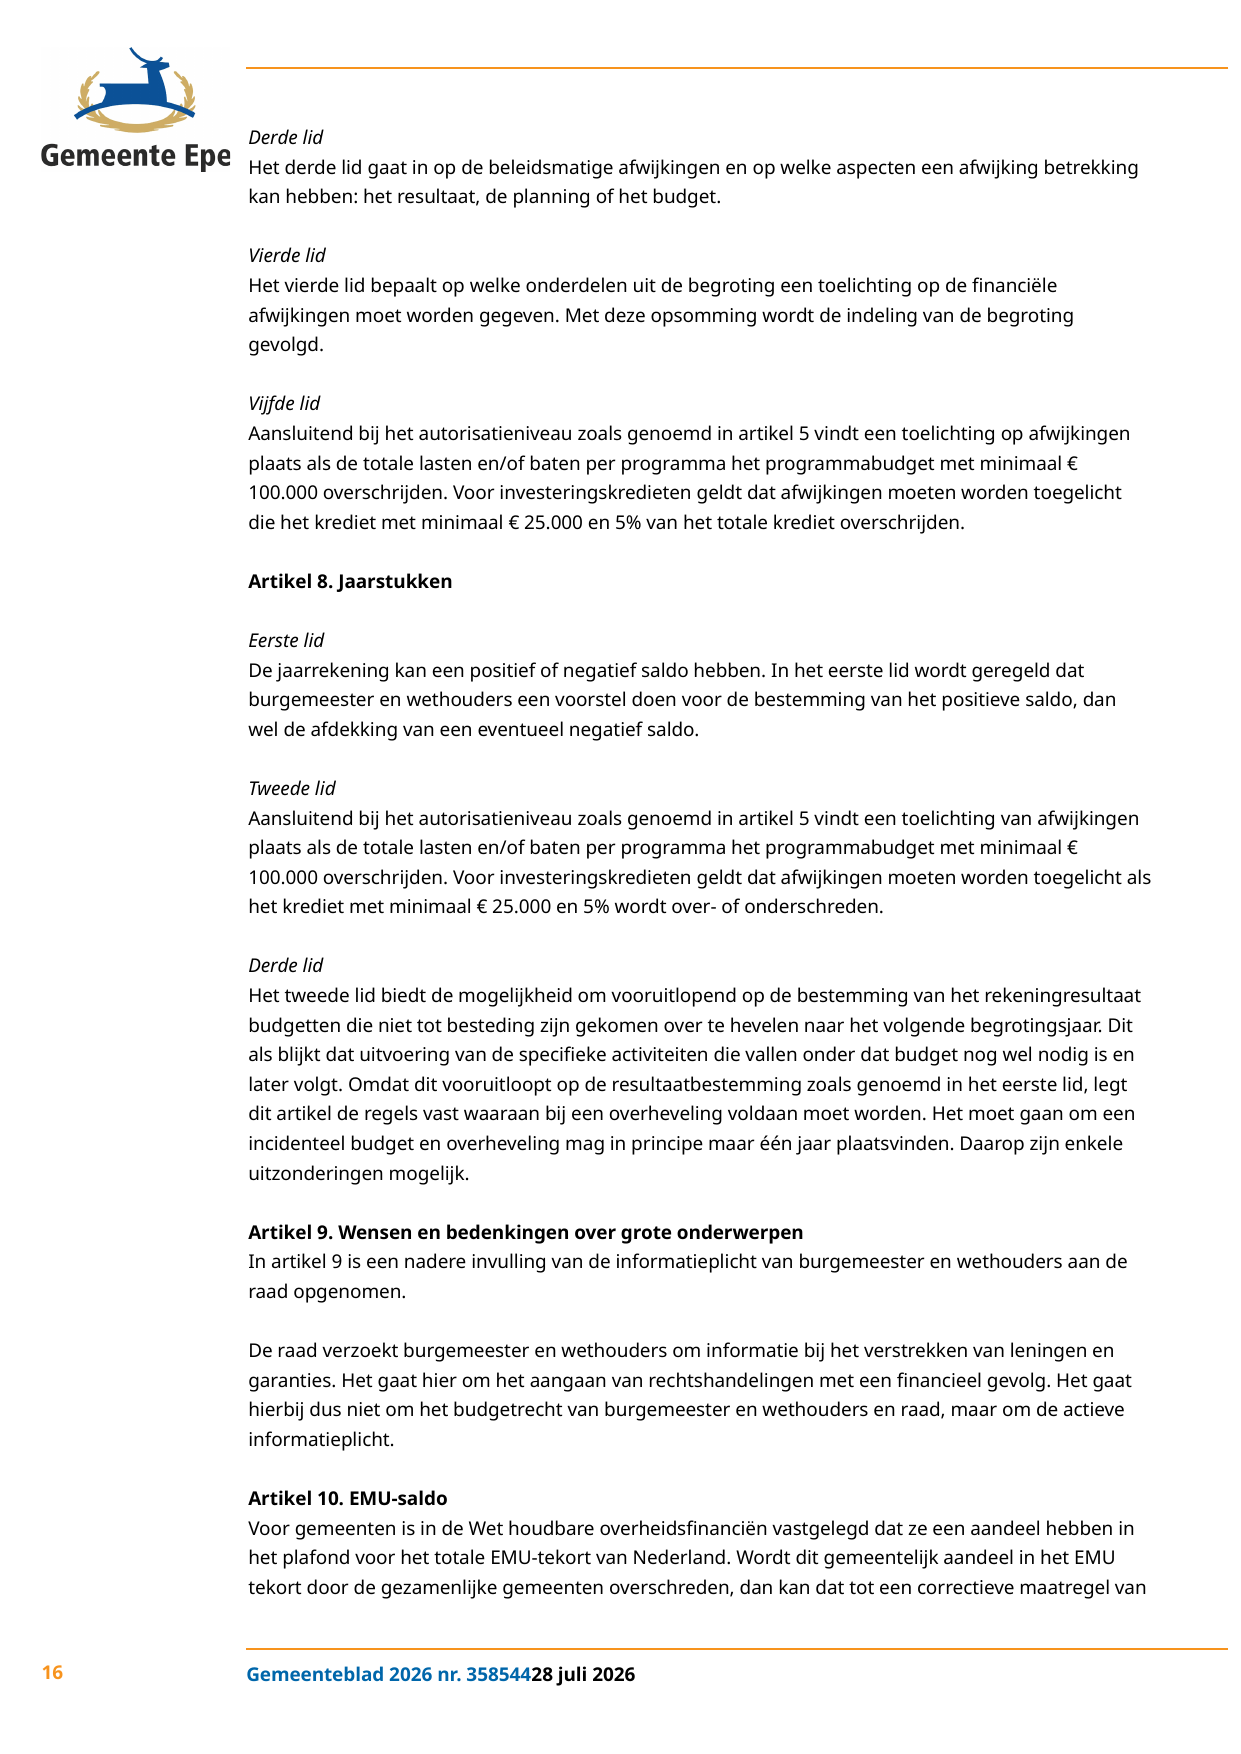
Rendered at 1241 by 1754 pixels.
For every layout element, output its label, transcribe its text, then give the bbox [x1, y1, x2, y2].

text Het derde lid gaat in op de beleidsmatige afwijkingen en op welke aspecten een afwijking betrekking kan hebben: het resultaat, de planning of het budget. [248, 154, 1152, 209]
text wel de afdekking van een eventueel negatief saldo. [248, 716, 1152, 742]
text Artikel 8. Jaarstukken [248, 568, 1152, 594]
text Aansluitend bij het autorisatieniveau zoals genoemd in artikel 5 vindt een toelichting van afwijkingen plaats als de totale lasten en/of baten per programma het programmabudget met minimaal € 100.000 overschrijden. Voor investeringskredieten geldt dat afwijkingen moeten worden toegelicht als het krediet met minimaal € 25.000 en 5% wordt over- of onderschreden. [248, 805, 1152, 919]
text Eerste lid [248, 627, 1152, 653]
text Aansluitend bij het autorisatieniveau zoals genoemd in artikel 5 vindt een toelichting op afwijkingen plaats als de totale lasten en/of baten per programma het programmabudget met minimaal € 100.000 overschrijden. Voor investeringskredieten geldt dat afwijkingen moeten worden toegelicht die het krediet met minimaal € 25.000 en 5% van het totale krediet overschrijden. [248, 420, 1152, 535]
text Tweede lid [248, 775, 1152, 801]
text Het tweede lid biedt de mogelijkheid om vooruitlopend op de bestemming van het rekeningresultaat budgetten die niet tot besteding zijn gekomen over te hevelen naar het volgende begrotingsjaar. Dit als blijkt dat uitvoering van de specifieke activiteiten die vallen onder dat budget nog wel nodig is en later volgt. Omdat dit vooruitloopt op de resultaatbestemming zoals genoemd in het eerste lid, legt dit artikel de regels vast waaraan bij een overheveling voldaan moet worden. Het moet gaan om een incidenteel budget en overheveling mag in principe maar één jaar plaatsvinden. Daarop zijn enkele uitzonderingen mogelijk. [248, 982, 1152, 1186]
text Derde lid [248, 124, 1152, 150]
text Derde lid [248, 953, 1152, 978]
text Vijfde lid [248, 391, 1152, 416]
text In artikel 9 is een nadere invulling van de informatieplicht van burgemeester en wethouders aan de raad opgenomen. [248, 1248, 1152, 1304]
text Vierde lid [248, 243, 1152, 268]
text Het vierde lid bepaalt op welke onderdelen uit de begroting een toelichting op de financiële afwijkingen moet worden gegeven. Met deze opsomming wordt de indeling van de begroting gevolgd. [248, 272, 1152, 357]
text De jaarrekening kan een positief of negatief saldo hebben. In het eerste lid wordt geregeld dat burgemeester en wethouders een voorstel doen voor de bestemming van het positieve saldo, dan [248, 657, 1152, 712]
text Artikel 9. Wensen en bedenkingen over grote onderwerpen [248, 1219, 1152, 1245]
text Voor gemeenten is in de Wet houdbare overheidsfinanciën vastgelegd dat ze een aandeel hebben in het plafond voor het totale EMU-tekort van Nederland. Wordt dit gemeentelijk aandeel in het EMU tekort door de gezamenlijke gemeenten overschreden, dan kan dat tot een correctieve maatregel van [248, 1515, 1152, 1600]
text De raad verzoekt burgemeester en wethouders om informatie bij het verstrekken van leningen en garanties. Het gaat hier om het aangaan van rechtshandelingen met een financieel gevolg. Het gaat hierbij dus niet om het budgetrecht van burgemeester en wethouders en raad, maar om de actieve informatieplicht. [248, 1337, 1152, 1452]
picture [41, 47, 231, 172]
text Artikel 10. EMU-saldo [248, 1485, 1152, 1511]
